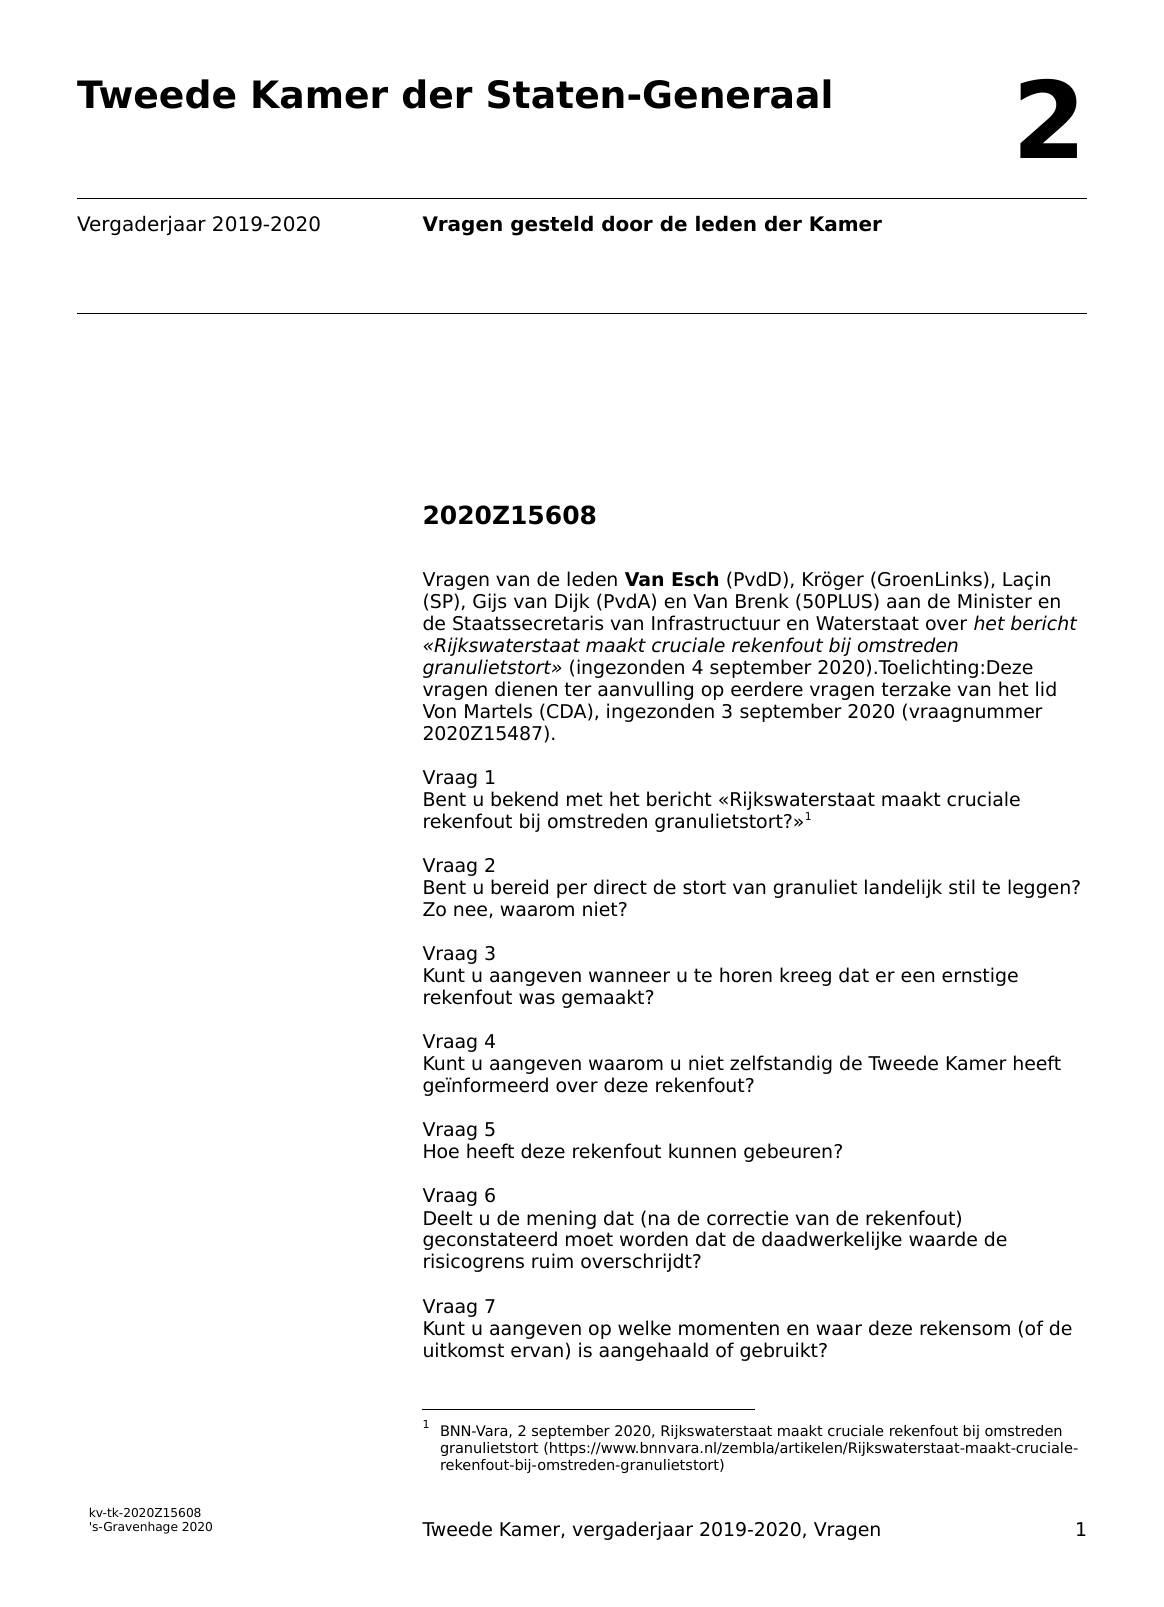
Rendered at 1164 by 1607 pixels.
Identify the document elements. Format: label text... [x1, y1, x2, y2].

text Vraag 5 [422, 1119, 1087, 1141]
text Vraag 1 [422, 767, 1087, 789]
text Vraag 2 [422, 855, 1087, 877]
text Vragen van de leden Van Esch (PvdD), Kröger (GroenLinks), Laçin (SP), Gijs van Dijk (PvdA) en Van Brenk (50PLUS) aan de Minister en de Staatssecretaris van Infrastructuur en Waterstaat over het bericht «Rijkswaterstaat maakt cruciale rekenfout bij omstreden granulietstort» (ingezonden 4 september 2020).Toelichting:Deze vragen dienen ter aanvulling op eerdere vragen terzake van het lid Von Martels (CDA), ingezonden 3 september 2020 (vraagnummer 2020Z15487). [422, 569, 1087, 744]
text BNN-Vara, 2 september 2020, Rijkswaterstaat maakt cruciale rekenfout bij omstreden granulietstort (https://www.bnnvara.nl/zembla/artikelen/Rijkswaterstaat-maakt-cruciale-rekenfout-bij-omstreden-granulietstort) [422, 1418, 1087, 1474]
text Vraag 7 [422, 1296, 1087, 1317]
text Kunt u aangeven op welke momenten en waar deze rekensom (of de uitkomst ervan) is aangehaald of gebruikt? [422, 1317, 1087, 1361]
text 2020Z15608 [422, 501, 1087, 531]
table_cell Vragen gesteld door de leden der Kamer [422, 199, 1087, 313]
text Kunt u aangeven wanneer u te horen kreeg dat er een ernstige rekenfout was gemaakt? [422, 965, 1087, 1009]
text 's-Gravenhage 2020 [88, 1520, 323, 1534]
text Kunt u aangeven waarom u niet zelfstandig de Tweede Kamer heeft geïnformeerd over deze rekenfout? [422, 1053, 1087, 1097]
text Vraag 6 [422, 1185, 1087, 1207]
text Bent u bereid per direct de stort van granuliet landelijk stil te leggen? Zo nee, waarom niet? [422, 877, 1087, 921]
table_cell Vergaderjaar 2019-2020 [77, 199, 422, 313]
table_header 2 [886, 59, 1087, 198]
text Vraag 4 [422, 1031, 1087, 1053]
table_header Tweede Kamer der Staten-Generaal [77, 59, 886, 198]
text Deelt u de mening dat (na de correctie van de rekenfout) geconstateerd moet worden dat de daadwerkelijke waarde de risicogrens ruim overschrijdt? [422, 1207, 1087, 1273]
text Hoe heeft deze rekenfout kunnen gebeuren? [422, 1141, 1087, 1163]
text kv-tk-2020Z15608 [88, 1506, 323, 1520]
text Vraag 3 [422, 943, 1087, 965]
text Bent u bekend met het bericht «Rijkswaterstaat maakt cruciale rekenfout bij omstreden granulietstort?» [422, 789, 1087, 833]
